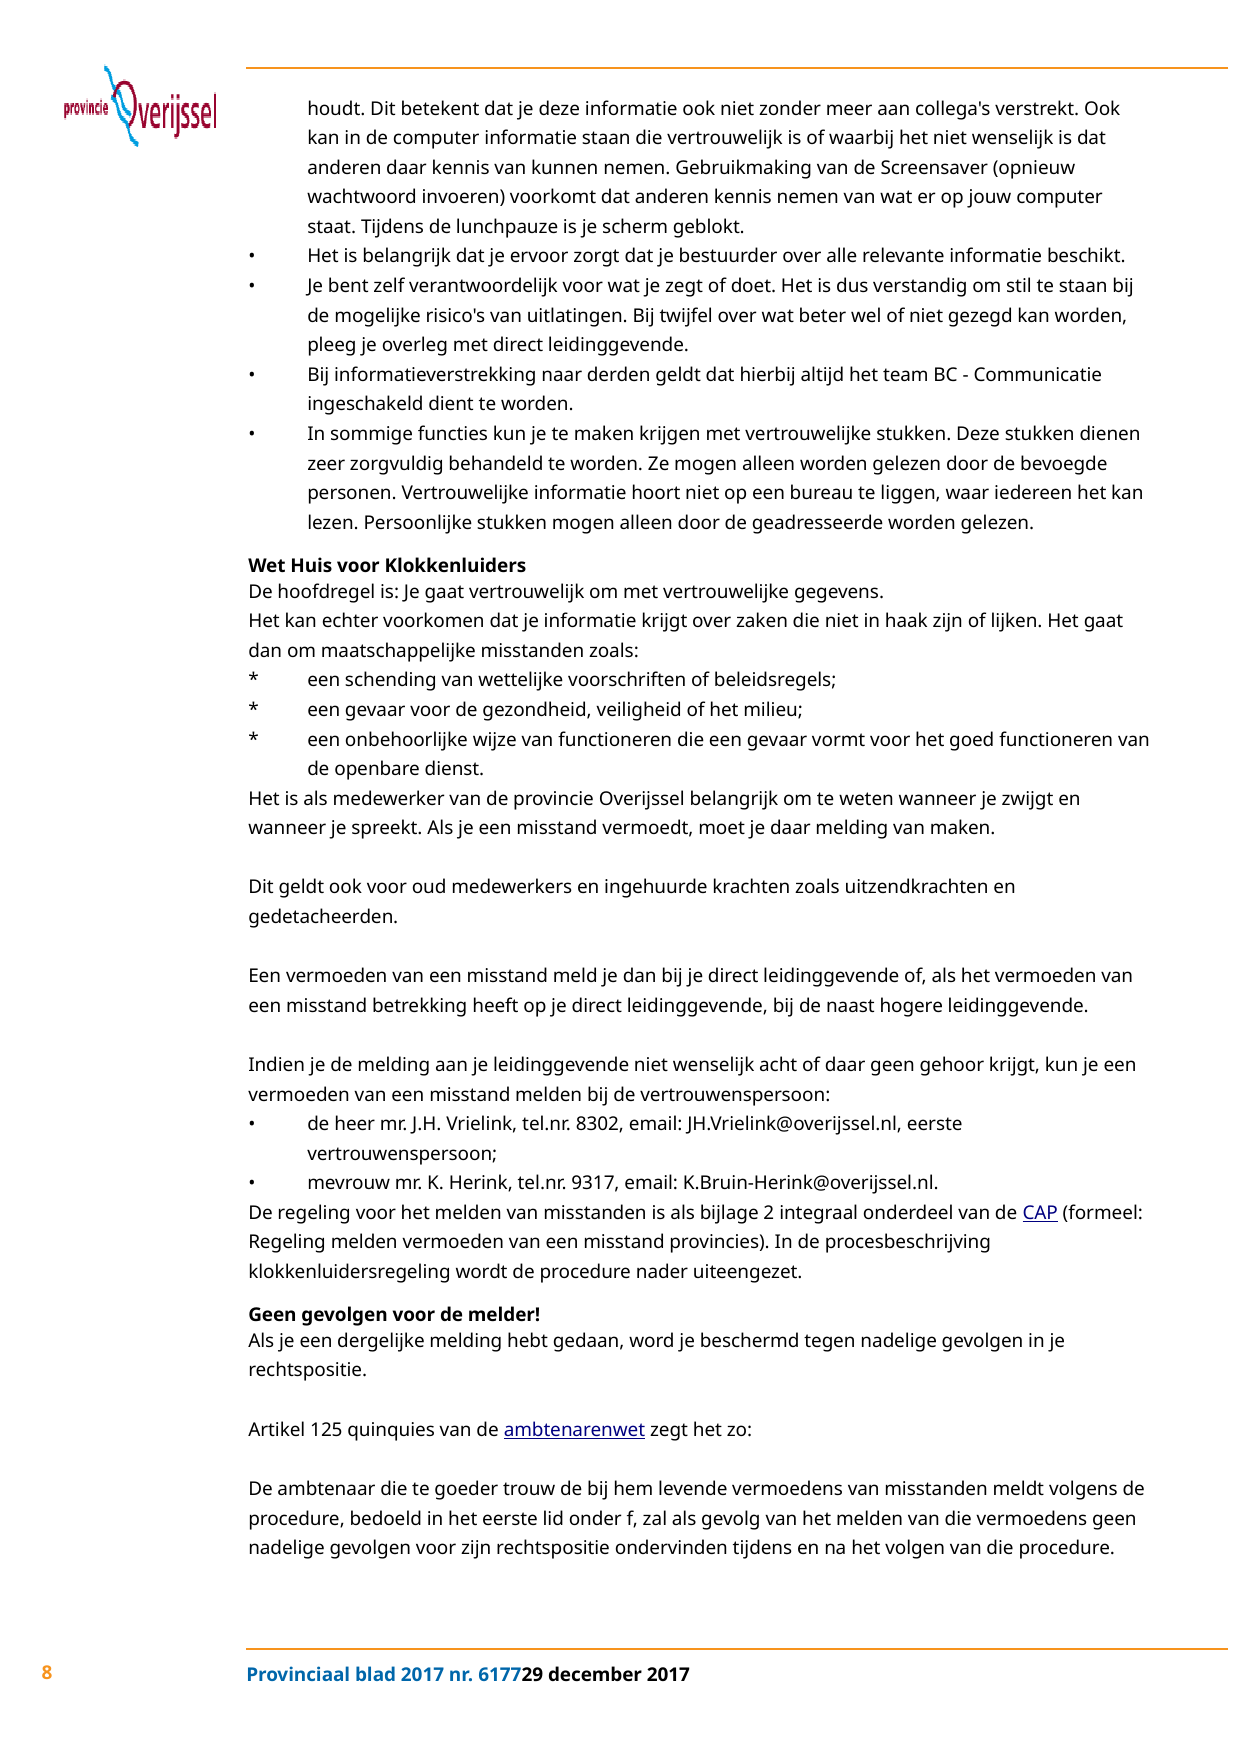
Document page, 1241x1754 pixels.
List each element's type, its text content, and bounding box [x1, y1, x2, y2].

list de heer mr. J.H. Vrielink, tel.nr. 8302, email: JH.Vrielink@overijssel.nl, eerste vertrouwenspersoon; [248, 1110, 1152, 1166]
list een gevaar voor de gezondheid, veiligheid of het milieu; [248, 696, 1152, 722]
list mevrouw mr. K. Herink, tel.nr. 9317, email: K.Bruin-Herink@overijssel.nl. [248, 1169, 1152, 1195]
text Een vermoeden van een misstand meld je dan bij je direct leidinggevende of, als het vermoeden van een misstand betrekking heeft op je direct leidinggevende, bij de naast hogere leidinggevende. [248, 962, 1152, 1018]
list een onbehoorlijke wijze van functioneren die een gevaar vormt voor het goed functioneren van de openbare dienst. [248, 726, 1152, 781]
list Je bent zelf verantwoordelijk voor wat je zegt of doet. Het is dus verstandig om stil te staan bij de mogelijke risico's van uitlatingen. Bij twijfel over wat beter wel of niet gezegd kan worden, pleeg je overleg met direct leidinggevende. [248, 272, 1152, 357]
text De hoofdregel is: Je gaat vertrouwelijk om met vertrouwelijke gegevens. [248, 578, 1152, 603]
text Geen gevolgen voor de melder! [248, 1301, 1152, 1327]
text Het is als medewerker van de provincie Overijssel belangrijk om te weten wanneer je zwijgt en wanneer je spreekt. Als je een misstand vermoedt, moet je daar melding van maken. [248, 785, 1152, 840]
list Het is belangrijk dat je ervoor zorgt dat je bestuurder over alle relevante informatie beschikt. [248, 243, 1152, 268]
picture [41, 47, 231, 172]
text Artikel 125 quinquies van de ambtenarenwet zegt het zo: [248, 1416, 1152, 1442]
list In sommige functies kun je te maken krijgen met vertrouwelijke stukken. Deze stukken dienen zeer zorgvuldig behandeld te worden. Ze mogen alleen worden gelezen door de bevoegde personen. Vertrouwelijke informatie hoort niet op een bureau te liggen, waar iedereen het kan lezen. Persoonlijke stukken mogen alleen door de geadresseerde worden gelezen. [248, 420, 1152, 535]
text Als je een dergelijke melding hebt gedaan, word je beschermd tegen nadelige gevolgen in je rechtspositie. [248, 1327, 1152, 1382]
text Het kan echter voorkomen dat je informatie krijgt over zaken die niet in haak zijn of lijken. Het gaat dan om maatschappelijke misstanden zoals: [248, 607, 1152, 663]
table_header De ambtenaar die te goeder trouw de bij hem levende vermoedens van misstanden meldt volgens de procedure, bedoeld in het eerste lid onder f, zal als gevolg van het melden van die vermoedens geen nadelige gevolgen voor zijn rechtspositie ondervinden tijdens en na het volgen van die procedure. [248, 1475, 1152, 1560]
list een schending van wettelijke voorschriften of beleidsregels; [248, 667, 1152, 692]
text Indien je de melding aan je leidinggevende niet wenselijk acht of daar geen gehoor krijgt, kun je een vermoeden van een misstand melden bij de vertrouwenspersoon: [248, 1051, 1152, 1106]
list houdt. Dit betekent dat je deze informatie ook niet zonder meer aan collega's verstrekt. Ook kan in de computer informatie staan die vertrouwelijk is of waarbij het niet wenselijk is dat anderen daar kennis van kunnen nemen. Gebruikmaking van de Screensaver (opnieuw wachtwoord invoeren) voorkomt dat anderen kennis nemen van wat er op jouw computer staat. Tijdens de lunchpauze is je scherm geblokt. [248, 95, 1152, 239]
text De regeling voor het melden van misstanden is als bijlage 2 integraal onderdeel van de CAP (formeel: Regeling melden vermoeden van een misstand provincies). In de procesbeschrijving klokkenluidersregeling wordt de procedure nader uiteengezet. [248, 1199, 1152, 1284]
list Bij informatieverstrekking naar derden geldt dat hierbij altijd het team BC - Communicatie ingeschakeld dient te worden. [248, 361, 1152, 416]
text Dit geldt ook voor oud medewerkers en ingehuurde krachten zoals uitzendkrachten en gedetacheerden. [248, 874, 1152, 929]
text Wet Huis voor Klokkenluiders [248, 552, 1152, 578]
